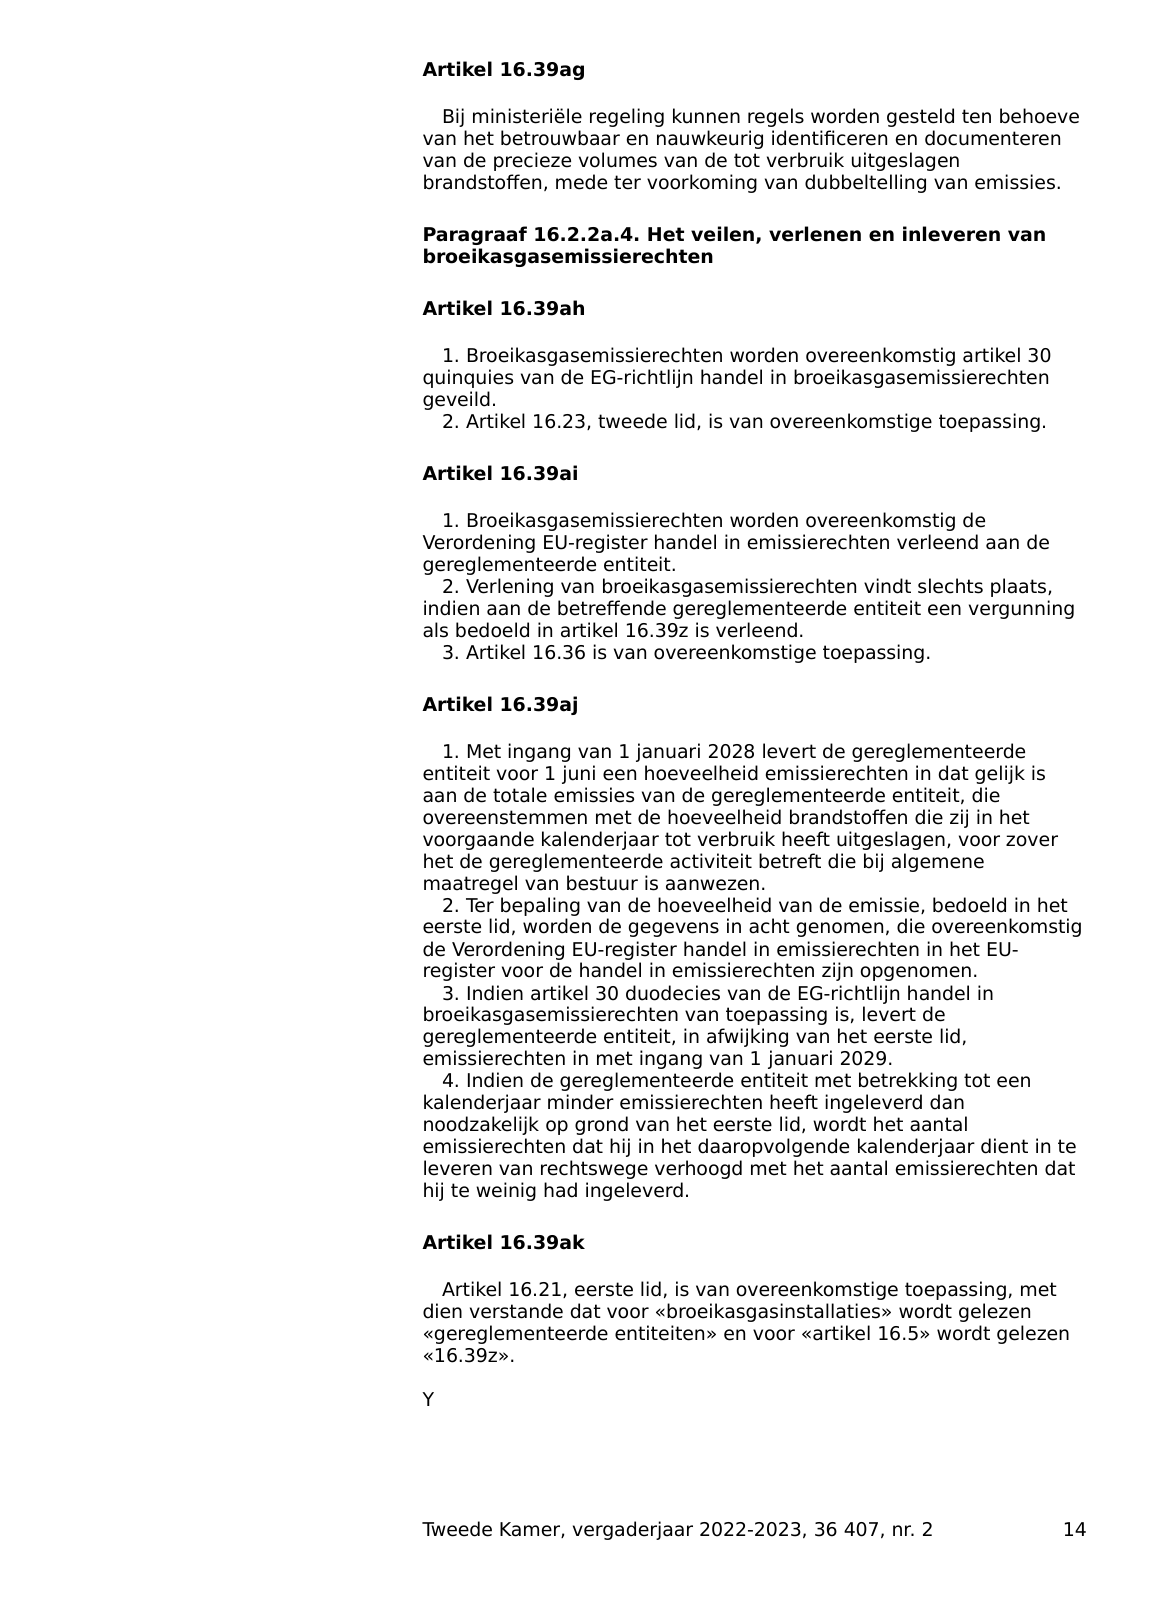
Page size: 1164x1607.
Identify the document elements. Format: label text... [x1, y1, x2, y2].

subtitle Artikel 16.39ag [422, 59, 1087, 81]
text 2. Artikel 16.23, tweede lid, is van overeenkomstige toepassing. [422, 411, 1087, 433]
subtitle Artikel 16.39ah [422, 298, 1087, 320]
subtitle Artikel 16.39aj [422, 694, 1087, 716]
text 1. Met ingang van 1 januari 2028 levert de gereglementeerde entiteit voor 1 juni een hoeveelheid emissierechten in dat gelijk is aan de totale emissies van de gereglementeerde entiteit, die overeenstemmen met de hoeveelheid brandstoffen die zij in het voorgaande kalenderjaar tot verbruik heeft uitgeslagen, voor zover het de gereglementeerde activiteit betreft die bij algemene maatregel van bestuur is aanwezen. [422, 741, 1087, 894]
text 3. Indien artikel 30 duodecies van de EG-richtlijn handel in broeikasgasemissierechten van toepassing is, levert de gereglementeerde entiteit, in afwijking van het eerste lid, emissierechten in met ingang van 1 januari 2029. [422, 982, 1087, 1070]
subtitle Paragraaf 16.2.2a.4. Het veilen, verlenen en inleveren van broeikasgasemissierechten [422, 224, 1087, 268]
text Artikel 16.21, eerste lid, is van overeenkomstige toepassing, met dien verstande dat voor «broeikasgasinstallaties» wordt gelezen «gereglementeerde entiteiten» en voor «artikel 16.5» wordt gelezen «16.39z». [422, 1279, 1087, 1367]
text 3. Artikel 16.36 is van overeenkomstige toepassing. [422, 642, 1087, 664]
text Bij ministeriële regeling kunnen regels worden gesteld ten behoeve van het betrouwbaar en nauwkeurig identificeren en documenteren van de precieze volumes van de tot verbruik uitgeslagen brandstoffen, mede ter voorkoming van dubbeltelling van emissies. [422, 106, 1087, 194]
text 4. Indien de gereglementeerde entiteit met betrekking tot een kalenderjaar minder emissierechten heeft ingeleverd dan noodzakelijk op grond van het eerste lid, wordt het aantal emissierechten dat hij in het daaropvolgende kalenderjaar dient in te leveren van rechtswege verhoogd met het aantal emissierechten dat hij te weinig had ingeleverd. [422, 1070, 1087, 1202]
text Y [422, 1389, 1087, 1411]
text 1. Broeikasgasemissierechten worden overeenkomstig artikel 30 quinquies van de EG-richtlijn handel in broeikasgasemissierechten geveild. [422, 345, 1087, 411]
text 2. Verlening van broeikasgasemissierechten vindt slechts plaats, indien aan de betreffende gereglementeerde entiteit een vergunning als bedoeld in artikel 16.39z is verleend. [422, 576, 1087, 642]
subtitle Artikel 16.39ai [422, 463, 1087, 485]
subtitle Artikel 16.39ak [422, 1232, 1087, 1254]
text 1. Broeikasgasemissierechten worden overeenkomstig de Verordening EU-register handel in emissierechten verleend aan de gereglementeerde entiteit. [422, 510, 1087, 576]
text 2. Ter bepaling van de hoeveelheid van de emissie, bedoeld in het eerste lid, worden de gegevens in acht genomen, die overeenkomstig de Verordening EU-register handel in emissierechten in het EU-register voor de handel in emissierechten zijn opgenomen. [422, 894, 1087, 982]
